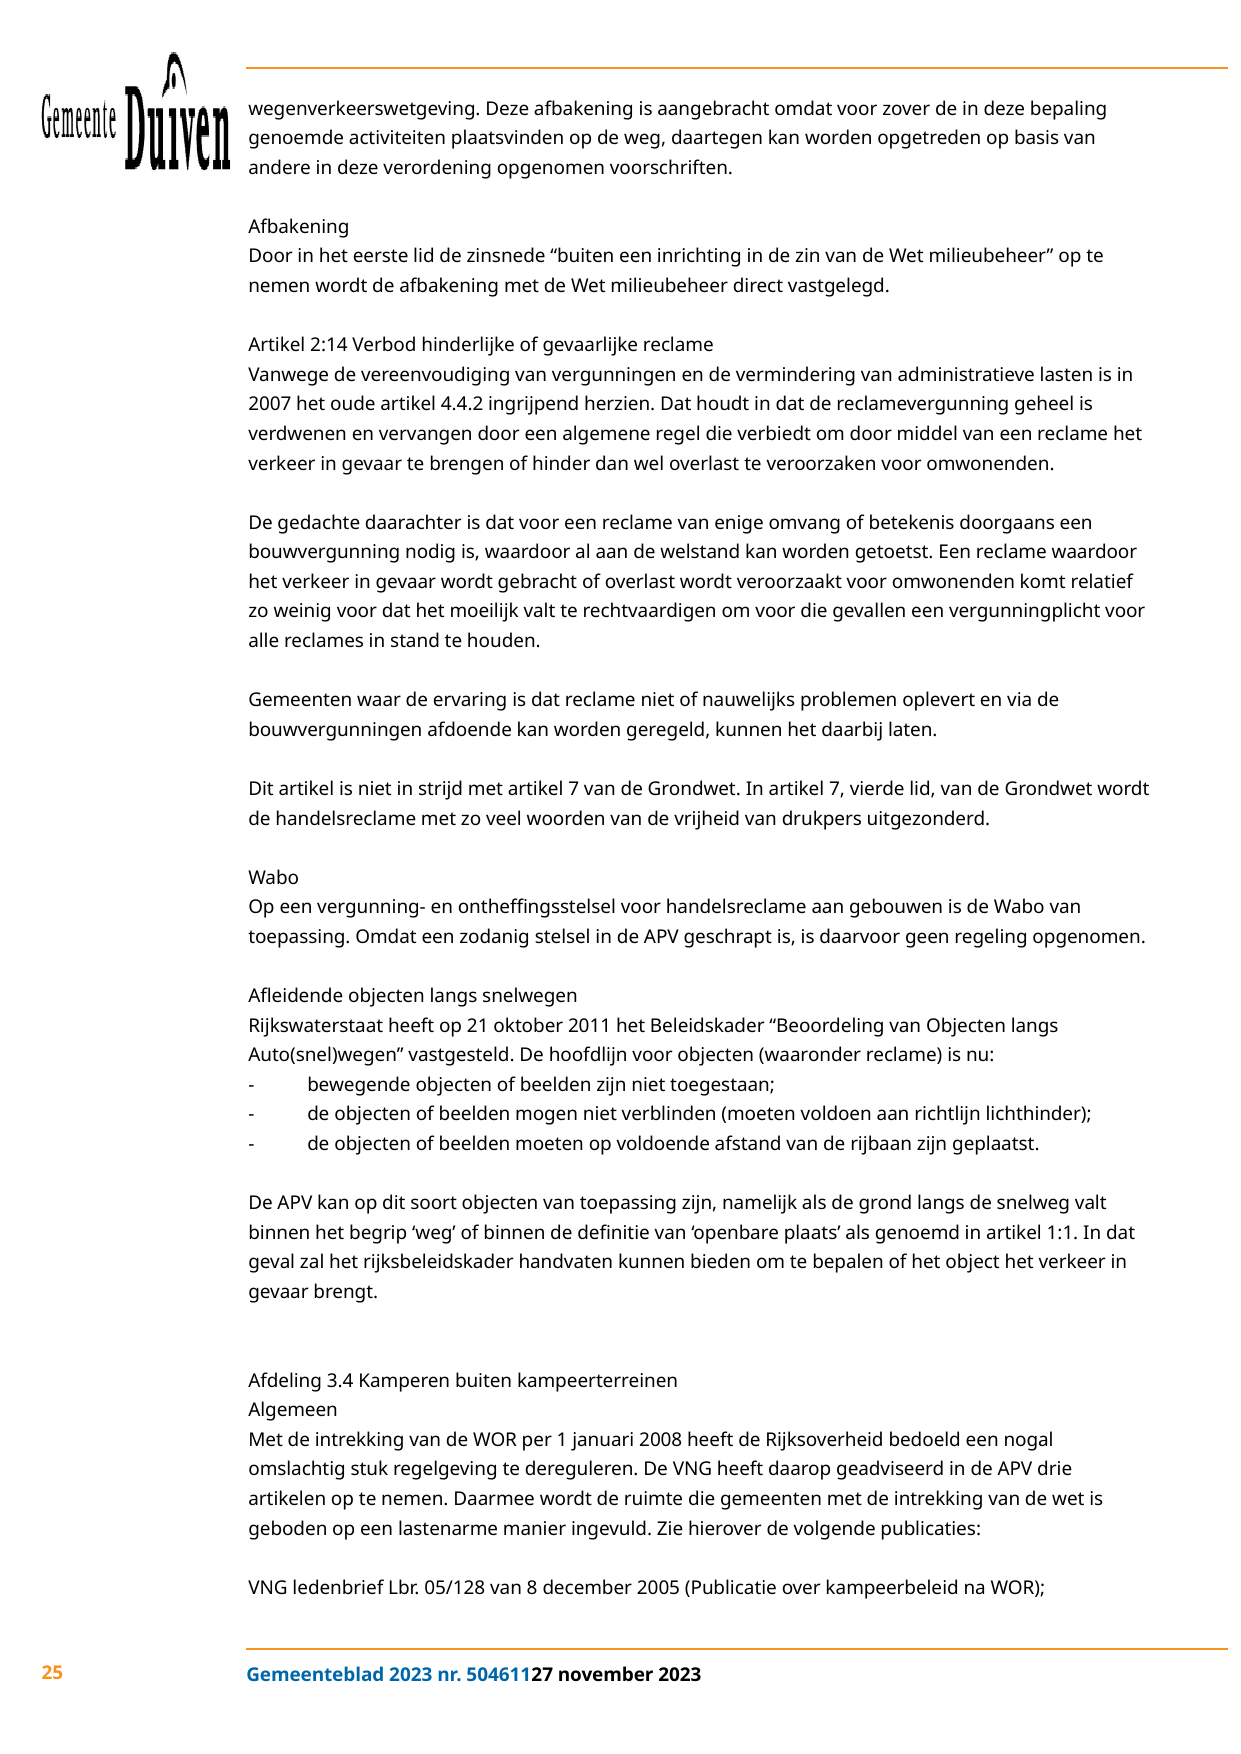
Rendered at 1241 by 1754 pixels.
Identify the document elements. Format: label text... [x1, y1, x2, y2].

text Artikel 2:14 Verbod hinderlijke of gevaarlijke reclame [248, 331, 1152, 357]
text Afdeling 3.4 Kamperen buiten kampeerterreinen [248, 1367, 1152, 1393]
list de objecten of beelden moeten op voldoende afstand van de rijbaan zijn geplaatst. [248, 1130, 1152, 1156]
text Algemeen [248, 1396, 1152, 1422]
text Dit artikel is niet in strijd met artikel 7 van de Grondwet. In artikel 7, vierde lid, van de Grondwet wordt de handelsreclame met zo veel woorden van de vrijheid van drukpers uitgezonderd. [248, 775, 1152, 831]
text Met de intrekking van de WOR per 1 januari 2008 heeft de Rijksoverheid bedoeld een nogal omslachtig stuk regelgeving te dereguleren. De VNG heeft daarop geadviseerd in de APV drie artikelen op te nemen. Daarmee wordt de ruimte die gemeenten met de intrekking van de wet is geboden op een lastenarme manier ingevuld. Zie hierover de volgende publicaties: [248, 1426, 1152, 1541]
text De gedachte daarachter is dat voor een reclame van enige omvang of betekenis doorgaans een bouwvergunning nodig is, waardoor al aan de welstand kan worden getoetst. Een reclame waardoor het verkeer in gevaar wordt gebracht of overlast wordt veroorzaakt voor omwonenden komt relatief zo weinig voor dat het moeilijk valt te rechtvaardigen om voor die gevallen een vergunningplicht voor alle reclames in stand te houden. [248, 509, 1152, 653]
text Op een vergunning- en ontheffingsstelsel voor handelsreclame aan gebouwen is de Wabo van toepassing. Omdat een zodanig stelsel in de APV geschrapt is, is daarvoor geen regeling opgenomen. [248, 893, 1152, 949]
text Rijkswaterstaat heeft op 21 oktober 2011 het Beleidskader “Beoordeling van Objecten langs Auto(snel)wegen” vastgesteld. De hoofdlijn voor objecten (waaronder reclame) is nu: [248, 1012, 1152, 1067]
list bewegende objecten of beelden zijn niet toegestaan; [248, 1071, 1152, 1097]
list de objecten of beelden mogen niet verblinden (moeten voldoen aan richtlijn lichthinder); [248, 1101, 1152, 1126]
text Wabo [248, 864, 1152, 890]
text Vanwege de vereenvoudiging van vergunningen en de vermindering van administratieve lasten is in 2007 het oude artikel 4.4.2 ingrijpend herzien. Dat houdt in dat de reclamevergunning geheel is verdwenen en vervangen door een algemene regel die verbiedt om door middel van een reclame het verkeer in gevaar te brengen of hinder dan wel overlast te veroorzaken voor omwonenden. [248, 361, 1152, 476]
picture [41, 47, 231, 172]
text VNG ledenbrief Lbr. 05/128 van 8 december 2005 (Publicatie over kampeerbeleid na WOR); [248, 1574, 1152, 1600]
text wegenverkeerswetgeving. Deze afbakening is aangebracht omdat voor zover de in deze bepaling genoemde activiteiten plaatsvinden op de weg, daartegen kan worden opgetreden op basis van andere in deze verordening opgenomen voorschriften. [248, 95, 1152, 180]
text De APV kan op dit soort objecten van toepassing zijn, namelijk als de grond langs de snelweg valt binnen het begrip ‘weg’ of binnen de definitie van ‘openbare plaats’ als genoemd in artikel 1:1. In dat geval zal het rijksbeleidskader handvaten kunnen bieden om te bepalen of het object het verkeer in gevaar brengt. [248, 1189, 1152, 1304]
text Afleidende objecten langs snelwegen [248, 982, 1152, 1008]
text Door in het eerste lid de zinsnede “buiten een inrichting in de zin van de Wet milieubeheer” op te nemen wordt de afbakening met de Wet milieubeheer direct vastgelegd. [248, 243, 1152, 298]
text Gemeenten waar de ervaring is dat reclame niet of nauwelijks problemen oplevert en via de bouwvergunningen afdoende kan worden geregeld, kunnen het daarbij laten. [248, 686, 1152, 742]
text Afbakening [248, 213, 1152, 239]
